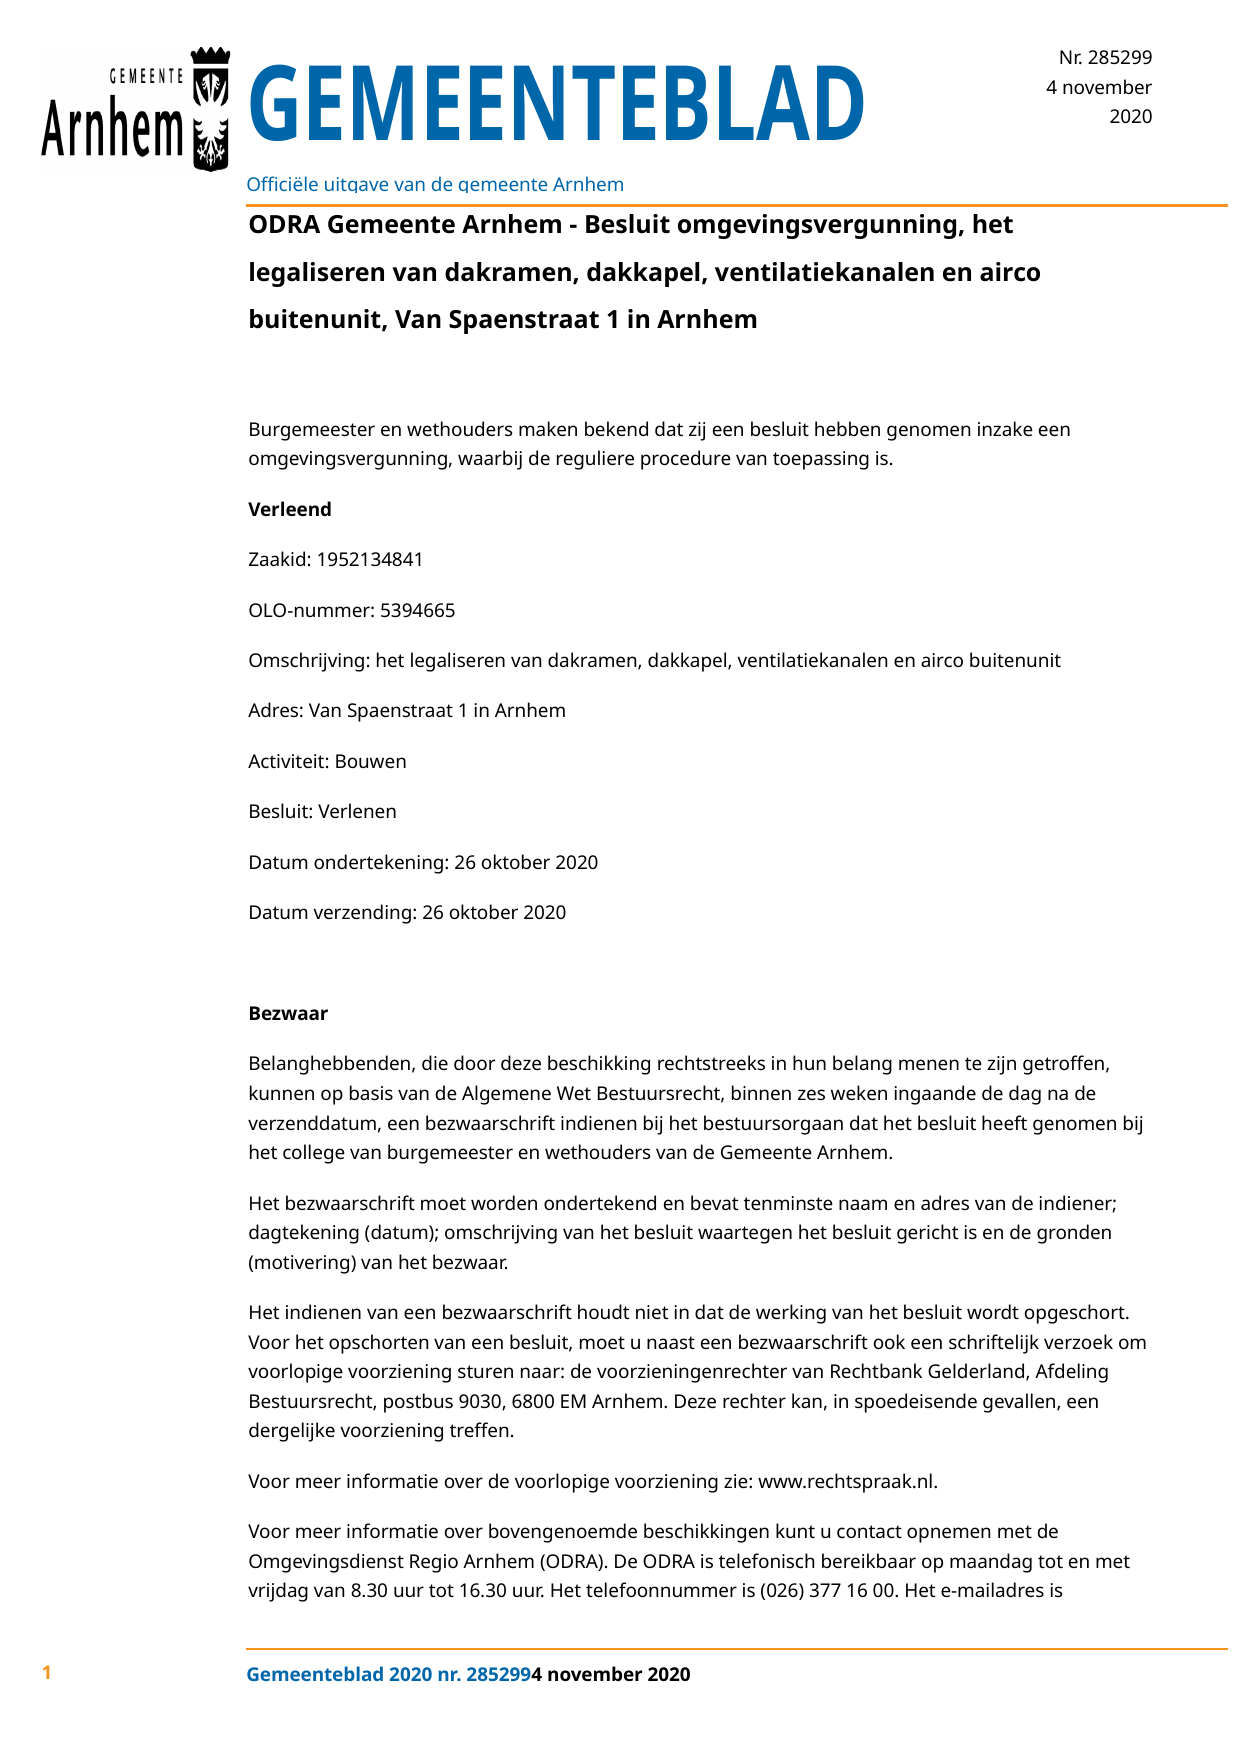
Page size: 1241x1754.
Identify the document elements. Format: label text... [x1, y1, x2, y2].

text ODRA Gemeente Arnhem - Besluit omgevingsvergunning, het legaliseren van dakramen, dakkapel, ventilatiekanalen en airco buitenunit, Van Spaenstraat 1 in Arnhem [248, 207, 1152, 336]
text Datum verzending: 26 oktober 2020 [248, 899, 1152, 925]
text Bezwaar [248, 1000, 1152, 1026]
text Burgemeester en wethouders maken bekend dat zij een besluit hebben genomen inzake een omgevingsvergunning, waarbij de reguliere procedure van toepassing is. [248, 416, 1152, 471]
text Zaakid: 1952134841 [248, 546, 1152, 572]
text Voor meer informatie over bovengenoemde beschikkingen kunt u contact opnemen met de Omgevingsdienst Regio Arnhem (ODRA). De ODRA is telefonisch bereikbaar op maandag tot en met vrijdag van 8.30 uur tot 16.30 uur. Het telefoonnummer is (026) 377 16 00. Het e-mailadres is [248, 1518, 1152, 1603]
text Het indienen van een bezwaarschrift houdt niet in dat de werking van het besluit wordt opgeschort. Voor het opschorten van een besluit, moet u naast een bezwaarschrift ook een schriftelijk verzoek om voorlopige voorziening sturen naar: de voorzieningenrechter van Rechtbank Gelderland, Afdeling Bestuursrecht, postbus 9030, 6800 EM Arnhem. Deze rechter kan, in spoedeisende gevallen, een dergelijke voorziening treffen. [248, 1299, 1152, 1443]
text Activiteit: Bouwen [248, 748, 1152, 774]
text Verleend [248, 496, 1152, 522]
text OLO-nummer: 5394665 [248, 597, 1152, 622]
text Belanghebbenden, die door deze beschikking rechtstreeks in hun belang menen te zijn getroffen, kunnen op basis van de Algemene Wet Bestuursrecht, binnen zes weken ingaande de dag na de verzenddatum, een bezwaarschrift indienen bij het bestuursorgaan dat het besluit heeft genomen bij het college van burgemeester en wethouders van de Gemeente Arnhem. [248, 1051, 1152, 1165]
text Besluit: Verlenen [248, 798, 1152, 824]
text Het bezwaarschrift moet worden ondertekend en bevat tenminste naam en adres van de indiener; dagtekening (datum); omschrijving van het besluit waartegen het besluit gericht is en de gronden (motivering) van het bezwaar. [248, 1190, 1152, 1274]
picture [41, 47, 231, 172]
text Omschrijving: het legaliseren van dakramen, dakkapel, ventilatiekanalen en airco buitenunit [248, 647, 1152, 673]
text Adres: Van Spaenstraat 1 in Arnhem [248, 698, 1152, 723]
text Datum ondertekening: 26 oktober 2020 [248, 849, 1152, 874]
text Voor meer informatie over de voorlopige voorziening zie: www.rechtspraak.nl. [248, 1468, 1152, 1494]
